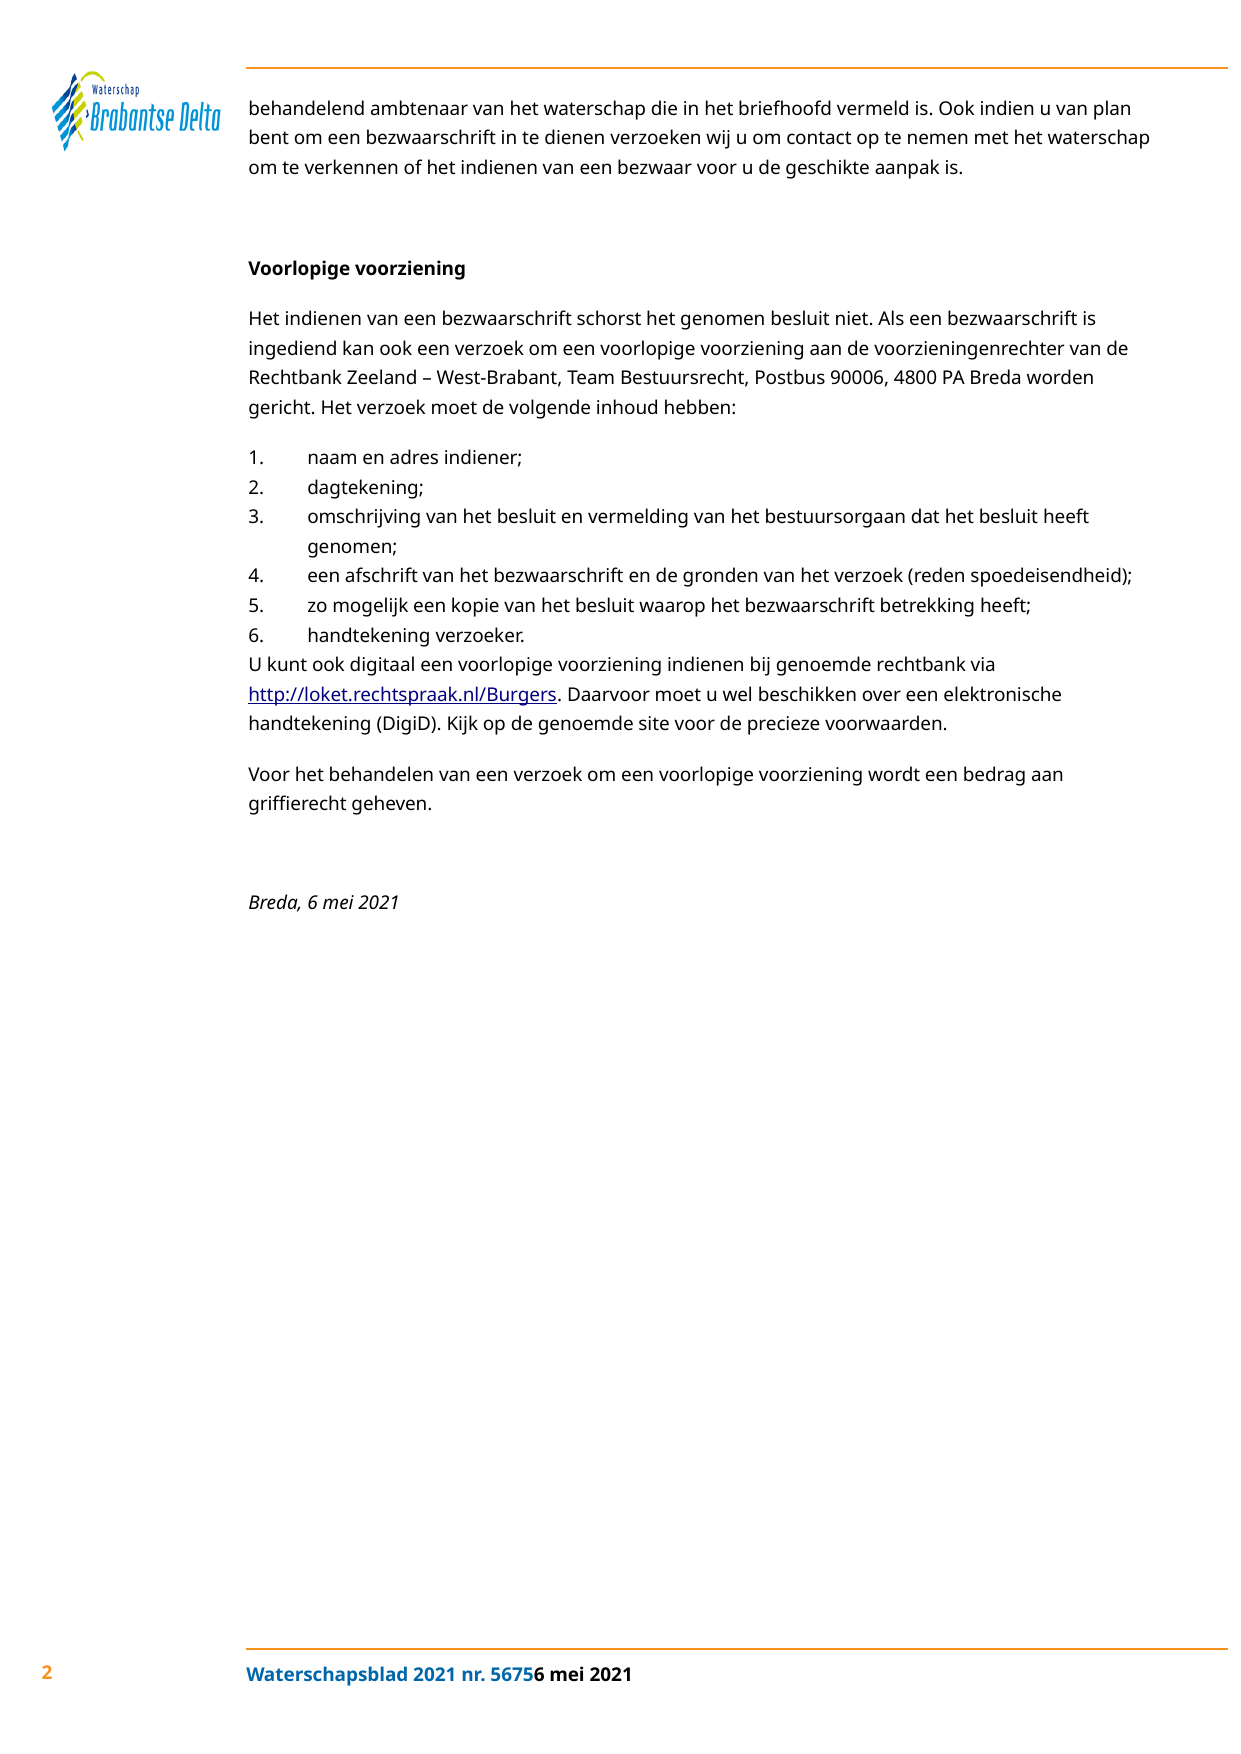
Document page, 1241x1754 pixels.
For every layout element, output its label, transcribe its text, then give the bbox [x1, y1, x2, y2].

list handtekening verzoeker. [248, 622, 1152, 648]
list dagtekening; [248, 474, 1152, 500]
list omschrijving van het besluit en vermelding van het bestuursorgaan dat het besluit heeft genomen; [248, 503, 1152, 559]
text U kunt ook digitaal een voorlopige voorziening indienen bij genoemde rechtbank via http://loket.rechtspraak.nl/Burgers. Daarvoor moet u wel beschikken over een elektronische handtekening (DigiD). Kijk op de genoemde site voor de precieze voorwaarden. [248, 651, 1152, 736]
text Breda, 6 mei 2021 [248, 889, 1152, 914]
text Voorlopige voorziening [248, 255, 1152, 281]
text Het indienen van een bezwaarschrift schorst het genomen besluit niet. Als een bezwaarschrift is ingediend kan ook een verzoek om een voorlopige voorziening aan de voorzieningenrechter van de Rechtbank Zeeland – West-Brabant, Team Bestuursrecht, Postbus 90006, 4800 PA Breda worden gericht. Het verzoek moet de volgende inhoud hebben: [248, 305, 1152, 420]
list naam en adres indiener; [248, 444, 1152, 470]
text Voor het behandelen van een verzoek om een voorlopige voorziening wordt een bedrag aan griffierecht geheven. [248, 761, 1152, 816]
picture [41, 47, 231, 172]
list zo mogelijk een kopie van het besluit waarop het bezwaarschrift betrekking heeft; [248, 592, 1152, 618]
text behandelend ambtenaar van het waterschap die in het briefhoofd vermeld is. Ook indien u van plan bent om een bezwaarschrift in te dienen verzoeken wij u om contact op te nemen met het waterschap om te verkennen of het indienen van een bezwaar voor u de geschikte aanpak is. [248, 95, 1152, 180]
list een afschrift van het bezwaarschrift en de gronden van het verzoek (reden spoedeisendheid); [248, 563, 1152, 588]
